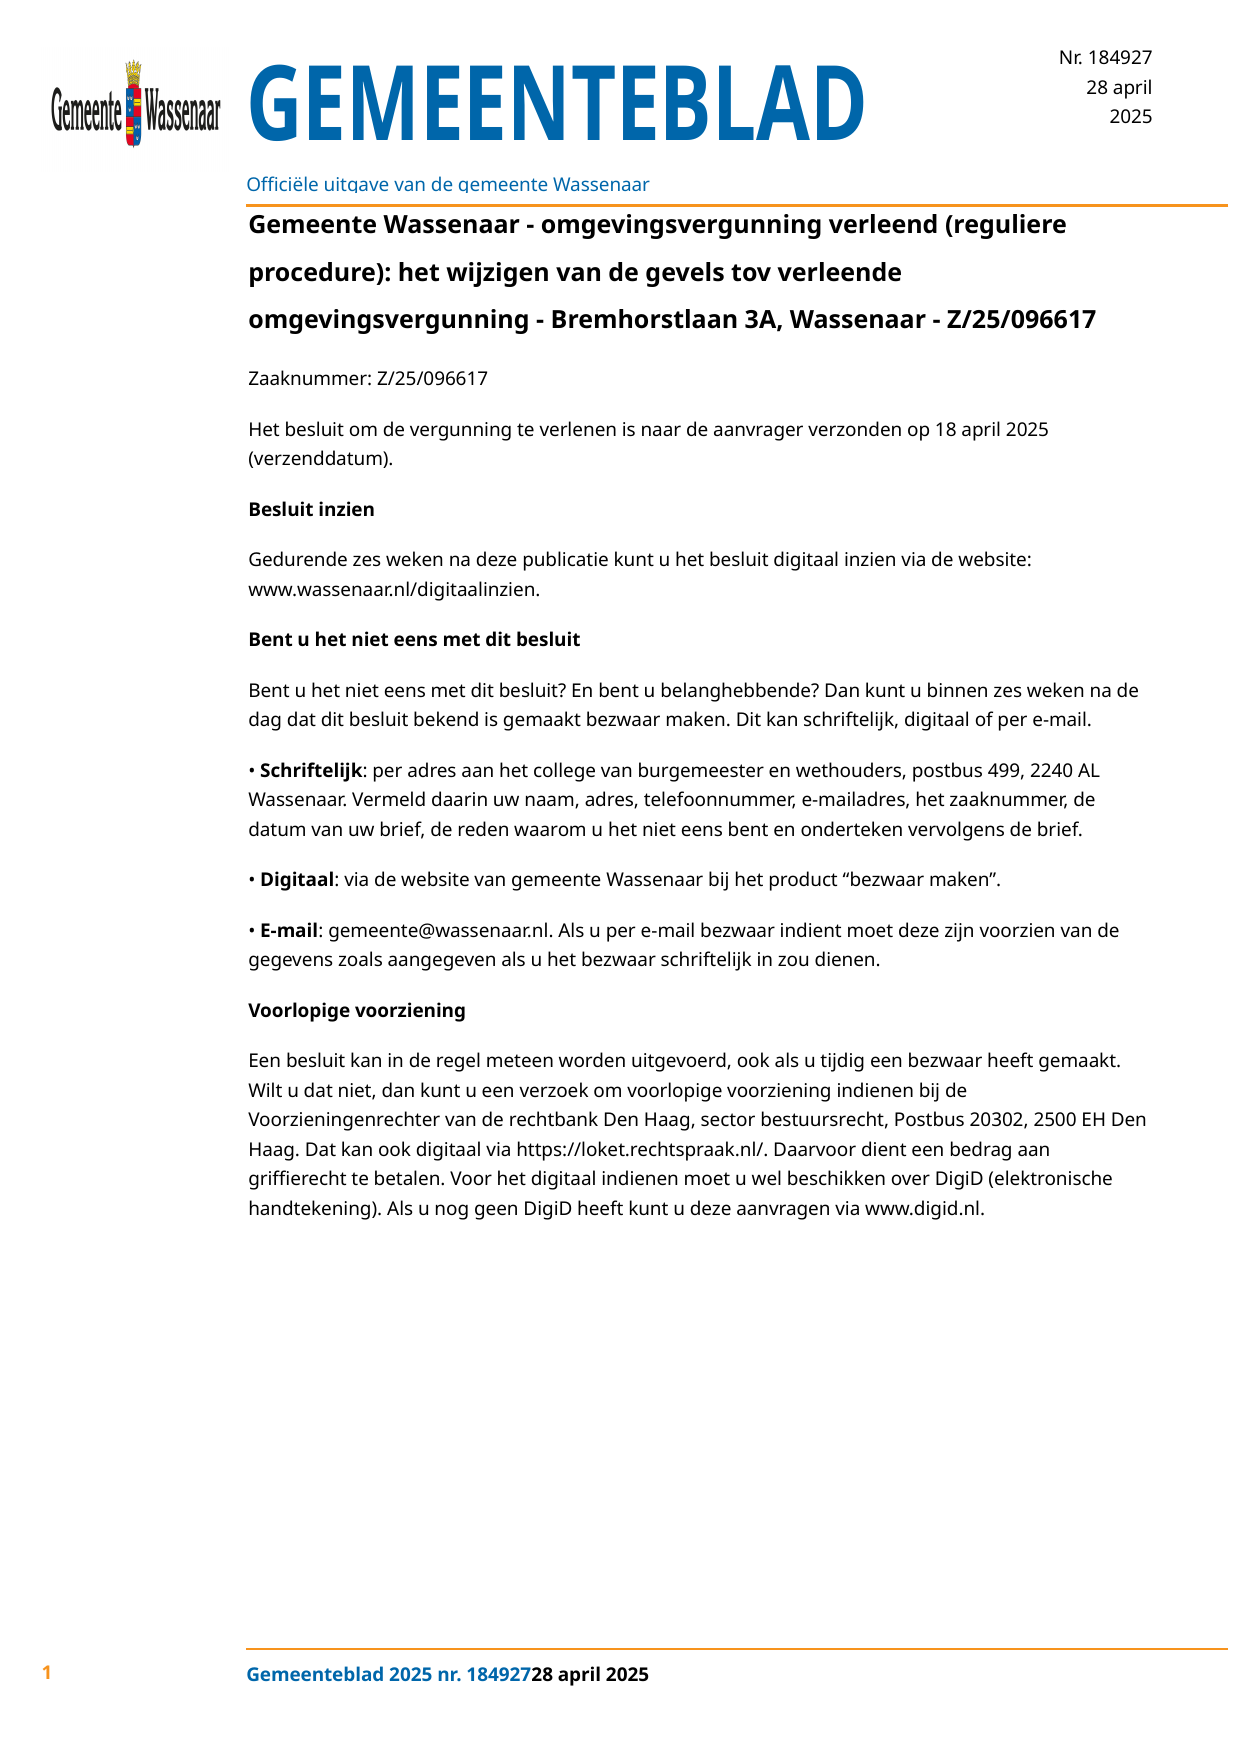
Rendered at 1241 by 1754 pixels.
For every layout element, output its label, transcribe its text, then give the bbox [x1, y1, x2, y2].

text Bent u het niet eens met dit besluit? En bent u belanghebbende? Dan kunt u binnen zes weken na de dag dat dit besluit bekend is gemaakt bezwaar maken. Dit kan schriftelijk, digitaal of per e-mail. [248, 677, 1152, 732]
text Zaaknummer: Z/25/096617 [248, 366, 1152, 391]
text • E-mail: gemeente@wassenaar.nl. Als u per e-mail bezwaar indient moet deze zijn voorzien van de gegevens zoals aangegeven als u het bezwaar schriftelijk in zou dienen. [248, 917, 1152, 972]
text • Digitaal: via de website van gemeente Wassenaar bij het product “bezwaar maken”. [248, 866, 1152, 892]
text Bent u het niet eens met dit besluit [248, 626, 1152, 652]
text Gedurende zes weken na deze publicatie kunt u het besluit digitaal inzien via de website: www.wassenaar.nl/digitaalinzien. [248, 546, 1152, 602]
picture [41, 47, 231, 172]
text Een besluit kan in de regel meteen worden uitgevoerd, ook als u tijdig een bezwaar heeft gemaakt. Wilt u dat niet, dan kunt u een verzoek om voorlopige voorziening indienen bij de Voorzieningenrechter van de rechtbank Den Haag, sector bestuursrecht, Postbus 20302, 2500 EH Den Haag. Dat kan ook digitaal via https://loket.rechtspraak.nl/. Daarvoor dient een bedrag aan griffierecht te betalen. Voor het digitaal indienen moet u wel beschikken over DigiD (elektronische handtekening). Als u nog geen DigiD heeft kunt u deze aanvragen via www.digid.nl. [248, 1047, 1152, 1221]
text Het besluit om de vergunning te verlenen is naar de aanvrager verzonden op 18 april 2025 (verzenddatum). [248, 416, 1152, 471]
text Gemeente Wassenaar - omgevingsvergunning verleend (reguliere procedure): het wijzigen van de gevels tov verleende omgevingsvergunning - Bremhorstlaan 3A, Wassenaar - Z/25/096617 [248, 207, 1152, 336]
text Besluit inzien [248, 496, 1152, 522]
text Voorlopige voorziening [248, 997, 1152, 1022]
text • Schriftelijk: per adres aan het college van burgemeester en wethouders, postbus 499, 2240 AL Wassenaar. Vermeld daarin uw naam, adres, telefoonnummer, e-mailadres, het zaaknummer, de datum van uw brief, de reden waarom u het niet eens bent en onderteken vervolgens de brief. [248, 757, 1152, 842]
